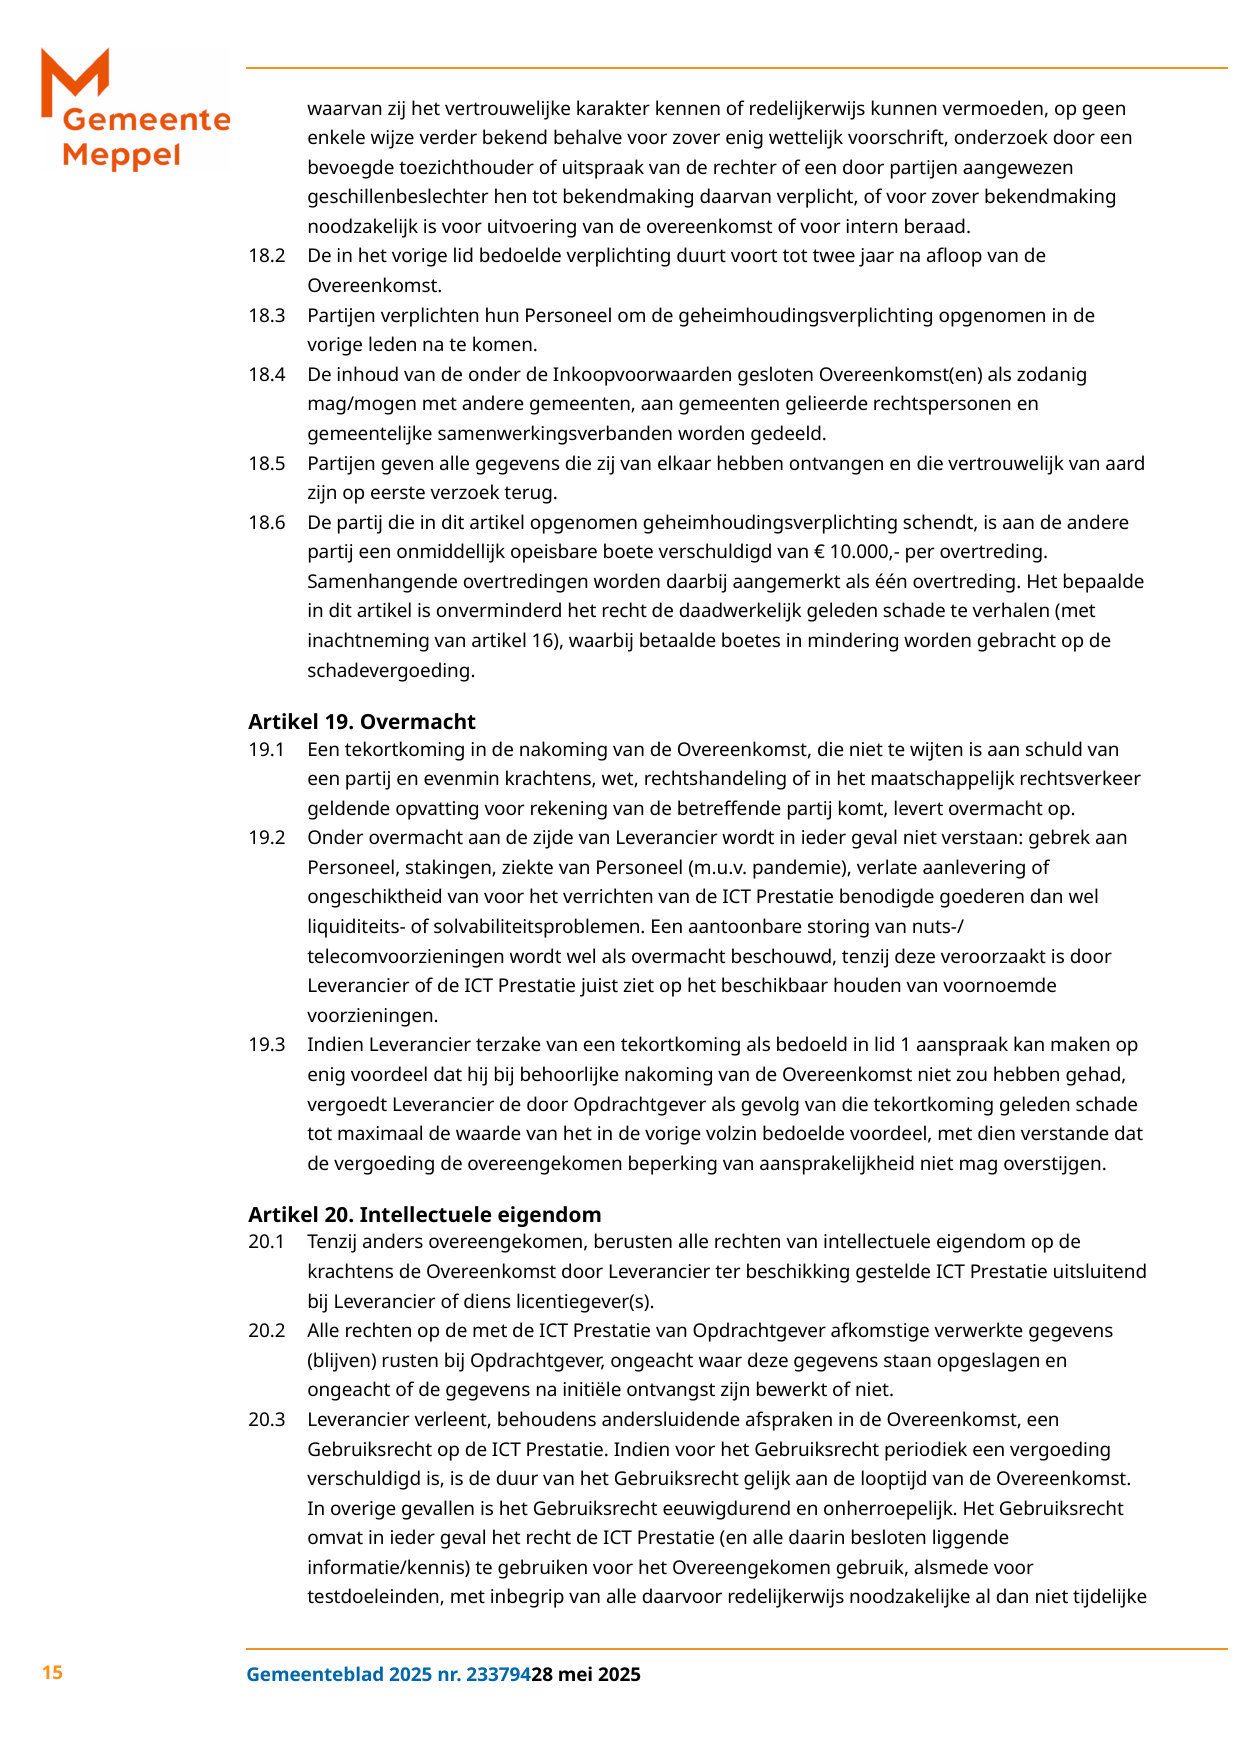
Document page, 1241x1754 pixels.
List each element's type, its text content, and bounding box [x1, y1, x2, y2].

text Artikel 19. Overmacht [248, 707, 1152, 736]
list Leverancier verleent, behoudens andersluidende afspraken in de Overeenkomst, een Gebruiksrecht op de ICT Prestatie. Indien voor het Gebruiksrecht periodiek een vergoeding verschuldigd is, is de duur van het Gebruiksrecht gelijk aan de looptijd van de Overeenkomst. In overige gevallen is het Gebruiksrecht eeuwigdurend en onherroepelijk. Het Gebruiksrecht omvat in ieder geval het recht de ICT Prestatie (en alle daarin besloten liggende informatie/kennis) te gebruiken voor het Overeengekomen gebruik, alsmede voor testdoeleinden, met inbegrip van alle daarvoor redelijkerwijs noodzakelijke al dan niet tijdelijke [248, 1406, 1152, 1609]
list Tenzij anders overeengekomen, berusten alle rechten van intellectuele eigendom op de krachtens de Overeenkomst door Leverancier ter beschikking gestelde ICT Prestatie uitsluitend bij Leverancier of diens licentiegever(s). [248, 1229, 1152, 1314]
list Een tekortkoming in de nakoming van de Overeenkomst, die niet te wijten is aan schuld van een partij en evenmin krachtens, wet, rechtshandeling of in het maatschappelijk rechtsverkeer geldende opvatting voor rekening van de betreffende partij komt, levert overmacht op. [248, 736, 1152, 821]
text Artikel 20. Intellectuele eigendom [248, 1200, 1152, 1229]
list Alle rechten op de met de ICT Prestatie van Opdrachtgever afkomstige verwerkte gegevens (blijven) rusten bij Opdrachtgever, ongeacht waar deze gegevens staan opgeslagen en ongeacht of de gegevens na initiële ontvangst zijn bewerkt of niet. [248, 1317, 1152, 1402]
list De in het vorige lid bedoelde verplichting duurt voort tot twee jaar na afloop van de Overeenkomst. [248, 243, 1152, 298]
list waarvan zij het vertrouwelijke karakter kennen of redelijkerwijs kunnen vermoeden, op geen enkele wijze verder bekend behalve voor zover enig wettelijk voorschrift, onderzoek door een bevoegde toezichthouder of uitspraak van de rechter of een door partijen aangewezen geschillenbeslechter hen tot bekendmaking daarvan verplicht, of voor zover bekendmaking noodzakelijk is voor uitvoering van de overeenkomst of voor intern beraad. [248, 95, 1152, 239]
list Indien Leverancier terzake van een tekortkoming als bedoeld in lid 1 aanspraak kan maken op enig voordeel dat hij bij behoorlijke nakoming van de Overeenkomst niet zou hebben gehad, vergoedt Leverancier de door Opdrachtgever als gevolg van die tekortkoming geleden schade tot maximaal de waarde van het in de vorige volzin bedoelde voordeel, met dien verstande dat de vergoeding de overeengekomen beperking van aansprakelijkheid niet mag overstijgen. [248, 1032, 1152, 1176]
list De inhoud van de onder de Inkoopvoorwaarden gesloten Overeenkomst(en) als zodanig mag/mogen met andere gemeenten, aan gemeenten gelieerde rechtspersonen en gemeentelijke samenwerkingsverbanden worden gedeeld. [248, 361, 1152, 446]
picture [41, 47, 231, 172]
list Onder overmacht aan de zijde van Leverancier wordt in ieder geval niet verstaan: gebrek aan Personeel, stakingen, ziekte van Personeel (m.u.v. pandemie), verlate aanlevering of ongeschiktheid van voor het verrichten van de ICT Prestatie benodigde goederen dan wel liquiditeits- of solvabiliteitsproblemen. Een aantoonbare storing van nuts-/ telecomvoorzieningen wordt wel als overmacht beschouwd, tenzij deze veroorzaakt is door Leverancier of de ICT Prestatie juist ziet op het beschikbaar houden van voornoemde voorzieningen. [248, 824, 1152, 1028]
list Partijen verplichten hun Personeel om de geheimhoudingsverplichting opgenomen in de vorige leden na te komen. [248, 302, 1152, 357]
list Partijen geven alle gegevens die zij van elkaar hebben ontvangen en die vertrouwelijk van aard zijn op eerste verzoek terug. [248, 450, 1152, 505]
list De partij die in dit artikel opgenomen geheimhoudingsverplichting schendt, is aan de andere partij een onmiddellijk opeisbare boete verschuldigd van € 10.000,- per overtreding. Samenhangende overtredingen worden daarbij aangemerkt als één overtreding. Het bepaalde in dit artikel is onverminderd het recht de daadwerkelijk geleden schade te verhalen (met inachtneming van artikel 16), waarbij betaalde boetes in mindering worden gebracht op de schadevergoeding. [248, 509, 1152, 683]
